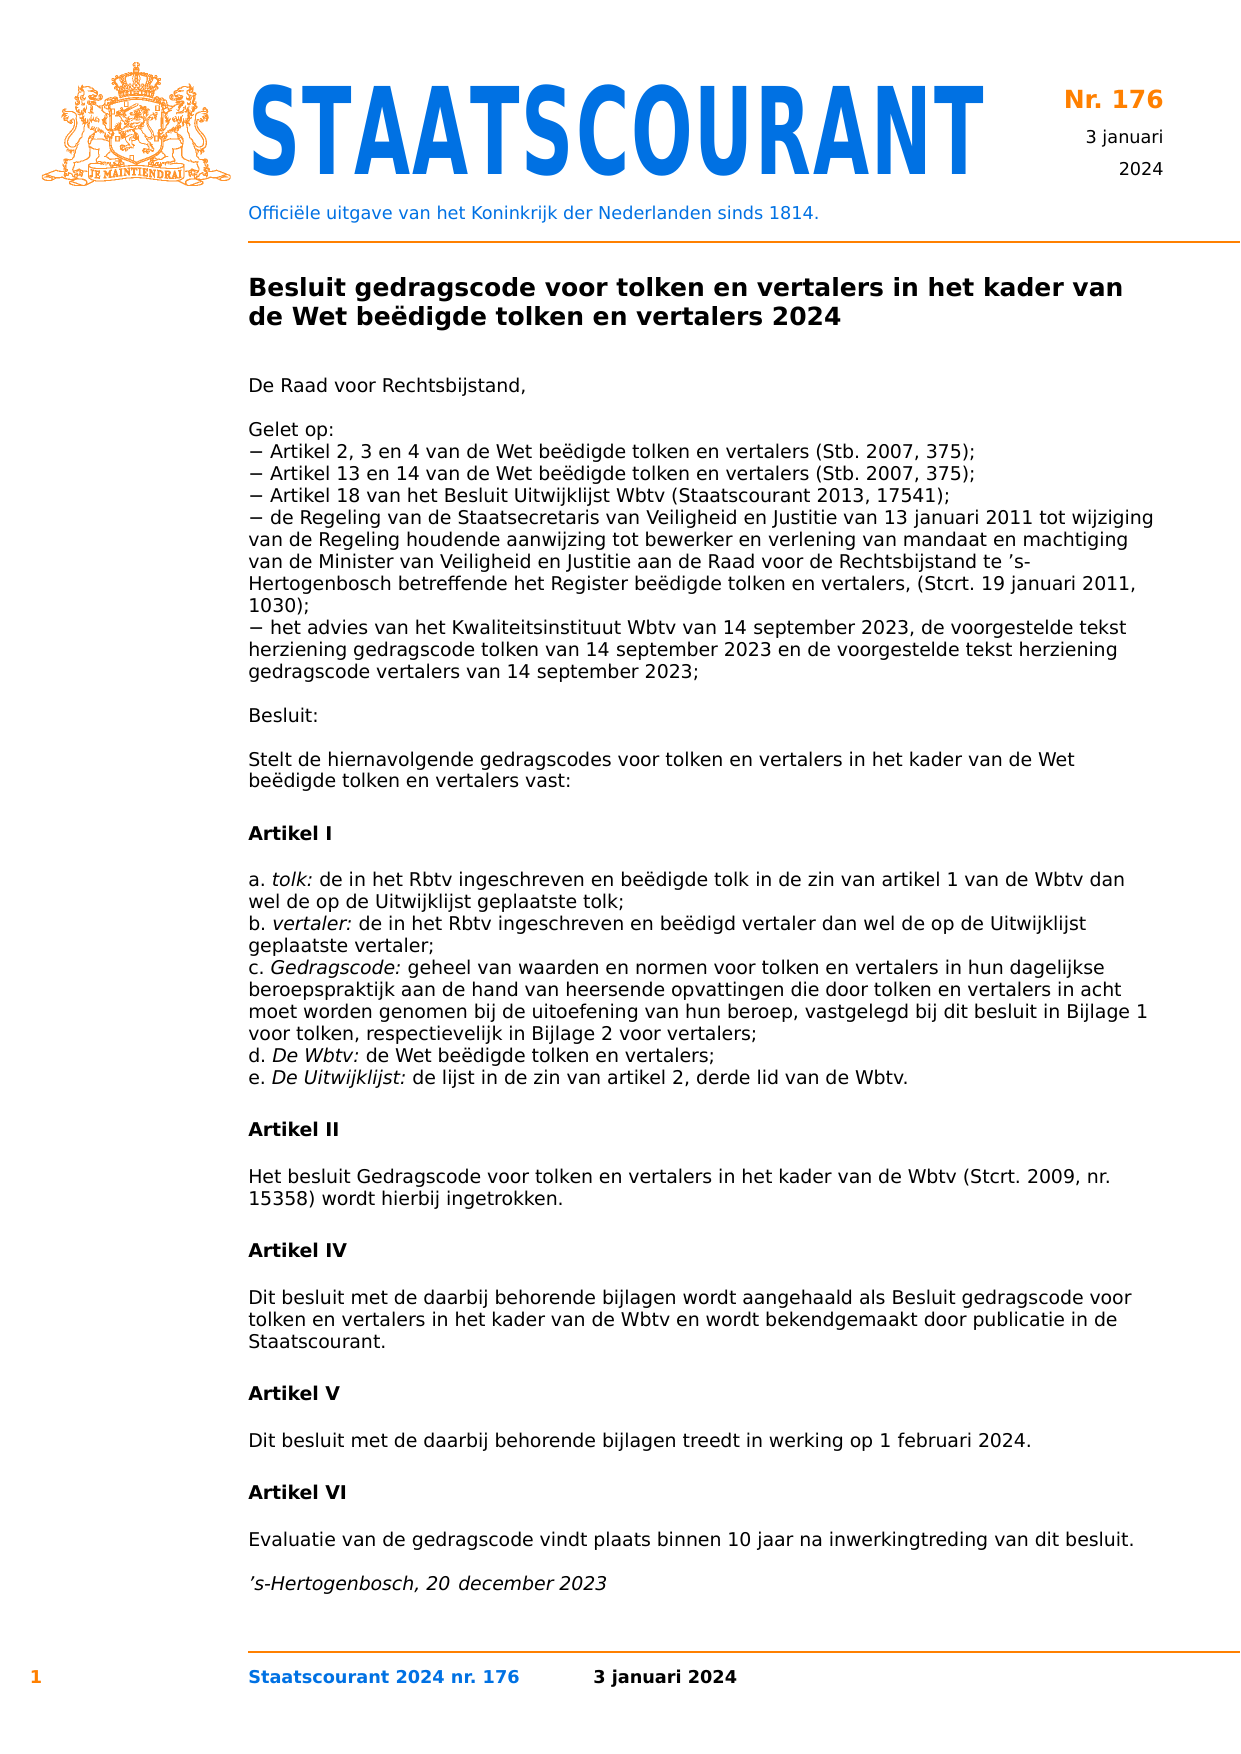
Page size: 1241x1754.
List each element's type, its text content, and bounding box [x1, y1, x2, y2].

table_header Nr. 176 [998, 62, 1240, 121]
text ’s-Hertogenbosch, 20 december 2023 [248, 1573, 1163, 1595]
table_cell 3 januari [998, 121, 1240, 153]
table_cell Officiële uitgave van het Koninkrijk der Nederlanden sinds 1814. [248, 203, 1240, 241]
text De Raad voor Rechtsbijstand, [248, 375, 1163, 397]
text e. De Uitwijklijst: de lijst in de zin van artikel 2, derde lid van de Wbtv. [248, 1067, 1163, 1089]
text Dit besluit met de daarbij behorende bijlagen treedt in werking op 1 februari 2024. [248, 1430, 1163, 1452]
text c. Gedragscode: geheel van waarden en normen voor tolken en vertalers in hun dagelijkse beroepspraktijk aan de hand van heersende opvattingen die door tolken en vertalers in acht moet worden genomen bij de uitoefening van hun beroep, vastgelegd bij dit besluit in Bijlage 1 voor tolken, respectievelijk in Bijlage 2 voor vertalers; [248, 957, 1163, 1045]
text Stelt de hiernavolgende gedragscodes voor tolken en vertalers in het kader van de Wet beëdigde tolken en vertalers vast: [248, 748, 1163, 792]
text − Artikel 18 van het Besluit Uitwijklijst Wbtv (Staatscourant 2013, 17541); [248, 485, 1163, 507]
text b. vertaler: de in het Rbtv ingeschreven en beëdigd vertaler dan wel de op de Uitwijklijst geplaatste vertaler; [248, 913, 1163, 957]
text − Artikel 13 en 14 van de Wet beëdigde tolken en vertalers (Stb. 2007, 375); [248, 463, 1163, 485]
text Het besluit Gedragscode voor tolken en vertalers in het kader van de Wbtv (Stcrt. 2009, nr. 15358) wordt hierbij ingetrokken. [248, 1166, 1163, 1210]
text a. tolk: de in het Rbtv ingeschreven en beëdigde tolk in de zin van artikel 1 van de Wbtv dan wel de op de Uitwijklijst geplaatste tolk; [248, 869, 1163, 913]
subtitle Besluit gedragscode voor tolken en vertalers in het kader van de Wet beëdigde tolken en vertalers 2024 [248, 273, 1163, 331]
subtitle Artikel V [248, 1383, 1163, 1405]
text − het advies van het Kwaliteitsinstituut Wbtv van 14 september 2023, de voorgestelde tekst herziening gedragscode tolken van 14 september 2023 en de voorgestelde tekst herziening gedragscode vertalers van 14 september 2023; [248, 617, 1163, 683]
text − Artikel 2, 3 en 4 van de Wet beëdigde tolken en vertalers (Stb. 2007, 375); [248, 441, 1163, 463]
text Besluit: [248, 704, 1163, 727]
table_cell 2024 [998, 153, 1240, 203]
text d. De Wbtv: de Wet beëdigde tolken en vertalers; [248, 1045, 1163, 1067]
subtitle Artikel II [248, 1119, 1163, 1141]
subtitle Artikel VI [248, 1482, 1163, 1504]
text Gelet op: [248, 419, 1163, 441]
text − de Regeling van de Staatsecretaris van Veiligheid en Justitie van 13 januari 2011 tot wijziging van de Regeling houdende aanwijzing tot bewerker en verlening van mandaat en machtiging van de Minister van Veiligheid en Justitie aan de Raad voor de Rechtsbijstand te ’s-Hertogenbosch betreffende het Register beëdigde tolken en vertalers, (Stcrt. 19 januari 2011, 1030); [248, 507, 1163, 617]
picture [41, 62, 231, 186]
table_header [25, 62, 248, 241]
text Evaluatie van de gedragscode vindt plaats binnen 10 jaar na inwerkingtreding van dit besluit. [248, 1529, 1163, 1551]
subtitle Artikel IV [248, 1240, 1163, 1262]
subtitle Artikel I [248, 822, 1163, 844]
table_header STAATSCOURANT [248, 62, 998, 203]
text Dit besluit met de daarbij behorende bijlagen wordt aangehaald als Besluit gedragscode voor tolken en vertalers in het kader van de Wbtv en wordt bekendgemaakt door publicatie in de Staatscourant. [248, 1287, 1163, 1353]
